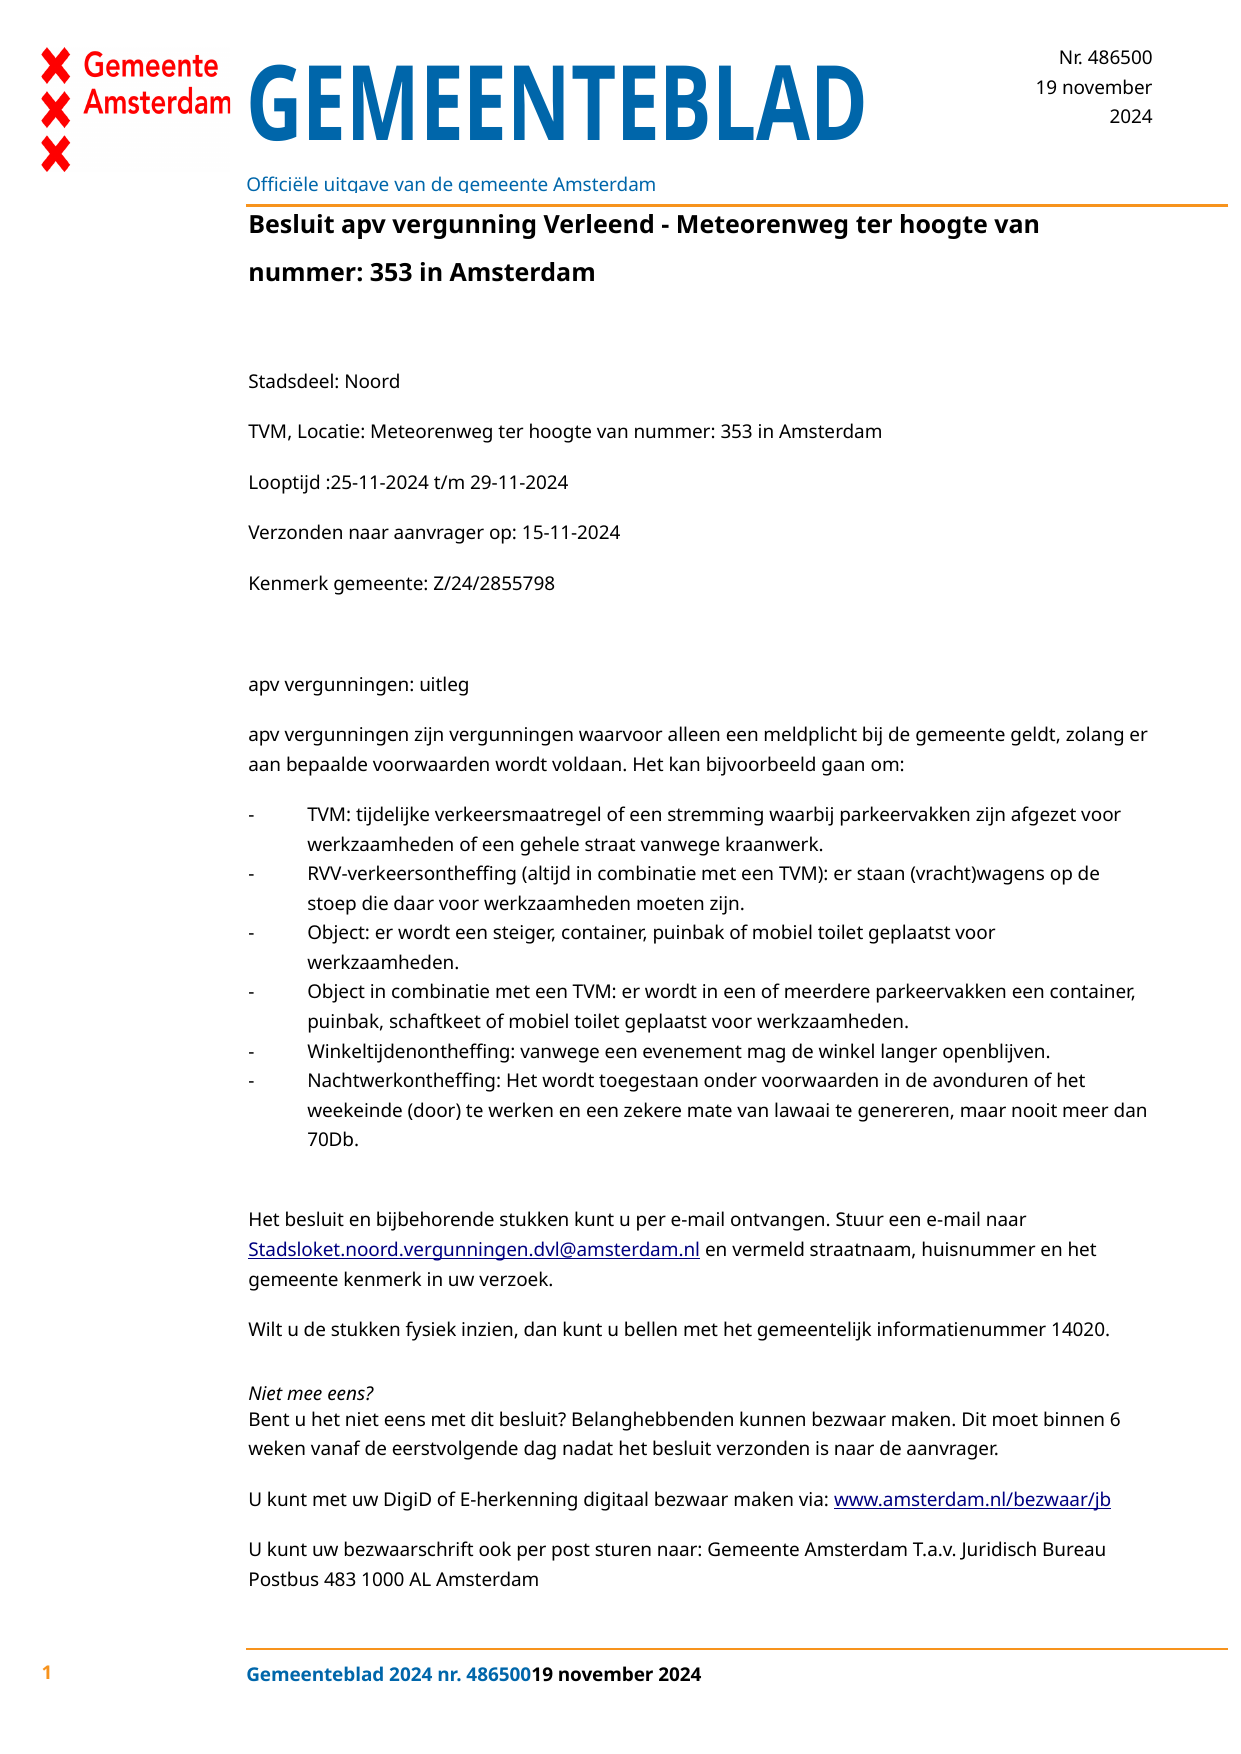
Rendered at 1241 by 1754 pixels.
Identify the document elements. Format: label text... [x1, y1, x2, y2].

text TVM, Locatie: Meteorenweg ter hoogte van nummer: 353 in Amsterdam [248, 419, 1152, 444]
list Object in combinatie met een TVM: er wordt in een of meerdere parkeervakken een container, puinbak, schaftkeet of mobiel toilet geplaatst voor werkzaamheden. [248, 979, 1152, 1034]
text Niet mee eens? [248, 1380, 1152, 1406]
list RVV-verkeersontheffing (altijd in combinatie met een TVM): er staan (vracht)wagens op de stoep die daar voor werkzaamheden moeten zijn. [248, 860, 1152, 916]
text Verzonden naar aanvrager op: 15-11-2024 [248, 519, 1152, 545]
text apv vergunningen zijn vergunningen waarvoor alleen een meldplicht bij de gemeente geldt, zolang er aan bepaalde voorwaarden wordt voldaan. Het kan bijvoorbeeld gaan om: [248, 721, 1152, 777]
text Besluit apv vergunning Verleend - Meteorenweg ter hoogte van nummer: 353 in Amsterdam [248, 207, 1152, 288]
text U kunt met uw DigiD of E-herkenning digitaal bezwaar maken via: www.amsterdam.nl/bezwaar/jb [248, 1486, 1152, 1512]
text Bent u het niet eens met dit besluit? Belanghebbenden kunnen bezwaar maken. Dit moet binnen 6 weken vanaf de eerstvolgende dag nadat het besluit verzonden is naar de aanvrager. [248, 1406, 1152, 1461]
text Wilt u de stukken fysiek inzien, dan kunt u bellen met het gemeentelijk informatienummer 14020. [248, 1316, 1152, 1342]
text U kunt uw bezwaarschrift ook per post sturen naar: Gemeente Amsterdam T.a.v. Juridisch Bureau Postbus 483 1000 AL Amsterdam [248, 1536, 1152, 1592]
text Kenmerk gemeente: Z/24/2855798 [248, 570, 1152, 596]
text Looptijd :25-11-2024 t/m 29-11-2024 [248, 469, 1152, 495]
list Nachtwerkontheffing: Het wordt toegestaan onder voorwaarden in de avonduren of het weekeinde (door) te werken en een zekere mate van lawaai te genereren, maar nooit meer dan 70Db. [248, 1067, 1152, 1152]
list Winkeltijdenontheffing: vanwege een evenement mag de winkel langer openblijven. [248, 1038, 1152, 1064]
text Stadsdeel: Noord [248, 368, 1152, 394]
picture [41, 47, 231, 172]
text Het besluit en bijbehorende stukken kunt u per e-mail ontvangen. Stuur een e-mail naar Stadsloket.noord.vergunningen.dvl@amsterdam.nl en vermeld straatnaam, huisnummer en het gemeente kenmerk in uw verzoek. [248, 1207, 1152, 1292]
list TVM: tijdelijke verkeersmaatregel of een stremming waarbij parkeervakken zijn afgezet voor werkzaamheden of een gehele straat vanwege kraanwerk. [248, 801, 1152, 857]
list Object: er wordt een steiger, container, puinbak of mobiel toilet geplaatst voor werkzaamheden. [248, 919, 1152, 975]
text apv vergunningen: uitleg [248, 671, 1152, 697]
